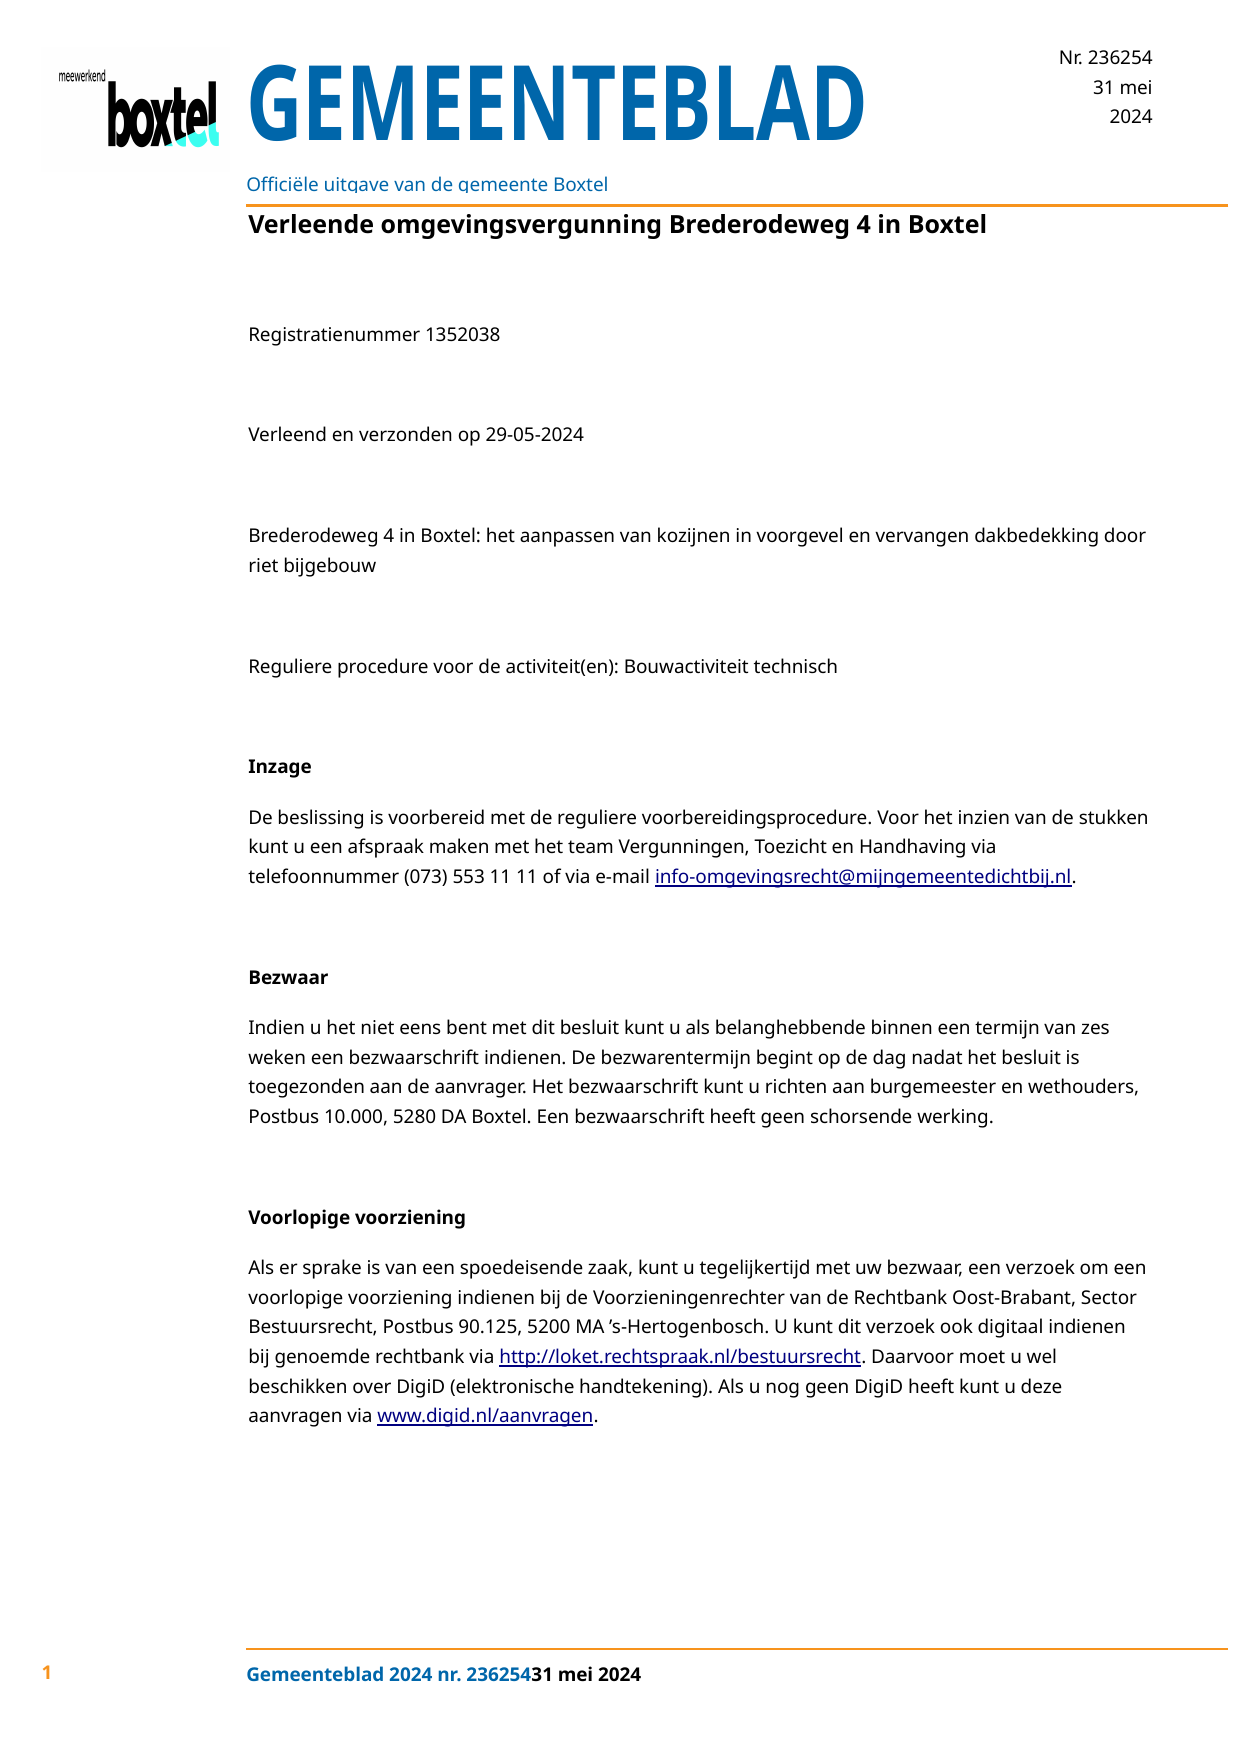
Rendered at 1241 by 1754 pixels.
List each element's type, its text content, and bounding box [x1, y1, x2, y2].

text Brederodeweg 4 in Boxtel: het aanpassen van kozijnen in voorgevel en vervangen dakbedekking door riet bijgebouw [248, 522, 1152, 578]
text Registratienummer 1352038 [248, 321, 1152, 346]
text Inzage [248, 754, 1152, 779]
text Bezwaar [248, 964, 1152, 990]
text De beslissing is voorbereid met de reguliere voorbereidingsprocedure. Voor het inzien van de stukken kunt u een afspraak maken met het team Vergunningen, Toezicht en Handhaving via telefoonnummer (073) 553 11 11 of via e-mail info-omgevingsrecht@mijngemeentedichtbij.nl. [248, 804, 1152, 889]
text Verleende omgevingsvergunning Brederodeweg 4 in Boxtel [248, 207, 1152, 241]
text Indien u het niet eens bent met dit besluit kunt u als belanghebbende binnen een termijn van zes weken een bezwaarschrift indienen. De bezwarentermijn begint op de dag nadat het besluit is toegezonden aan de aanvrager. Het bezwaarschrift kunt u richten aan burgemeester en wethouders, Postbus 10.000, 5280 DA Boxtel. Een bezwaarschrift heeft geen schorsende werking. [248, 1014, 1152, 1129]
text Als er sprake is van een spoedeisende zaak, kunt u tegelijkertijd met uw bezwaar, een verzoek om een voorlopige voorziening indienen bij de Voorzieningenrechter van de Rechtbank Oost-Brabant, Sector Bestuursrecht, Postbus 90.125, 5200 MA ’s-Hertogenbosch. U kunt dit verzoek ook digitaal indienen bij genoemde rechtbank via http://loket.rechtspraak.nl/bestuursrecht. Daarvoor moet u wel beschikken over DigiD (elektronische handtekening). Als u nog geen DigiD heeft kunt u deze aanvragen via www.digid.nl/aanvragen. [248, 1254, 1152, 1428]
text Verleend en verzonden op 29-05-2024 [248, 422, 1152, 447]
picture [41, 47, 231, 172]
text Voorlopige voorziening [248, 1204, 1152, 1230]
text Reguliere procedure voor de activiteit(en): Bouwactiviteit technisch [248, 653, 1152, 678]
